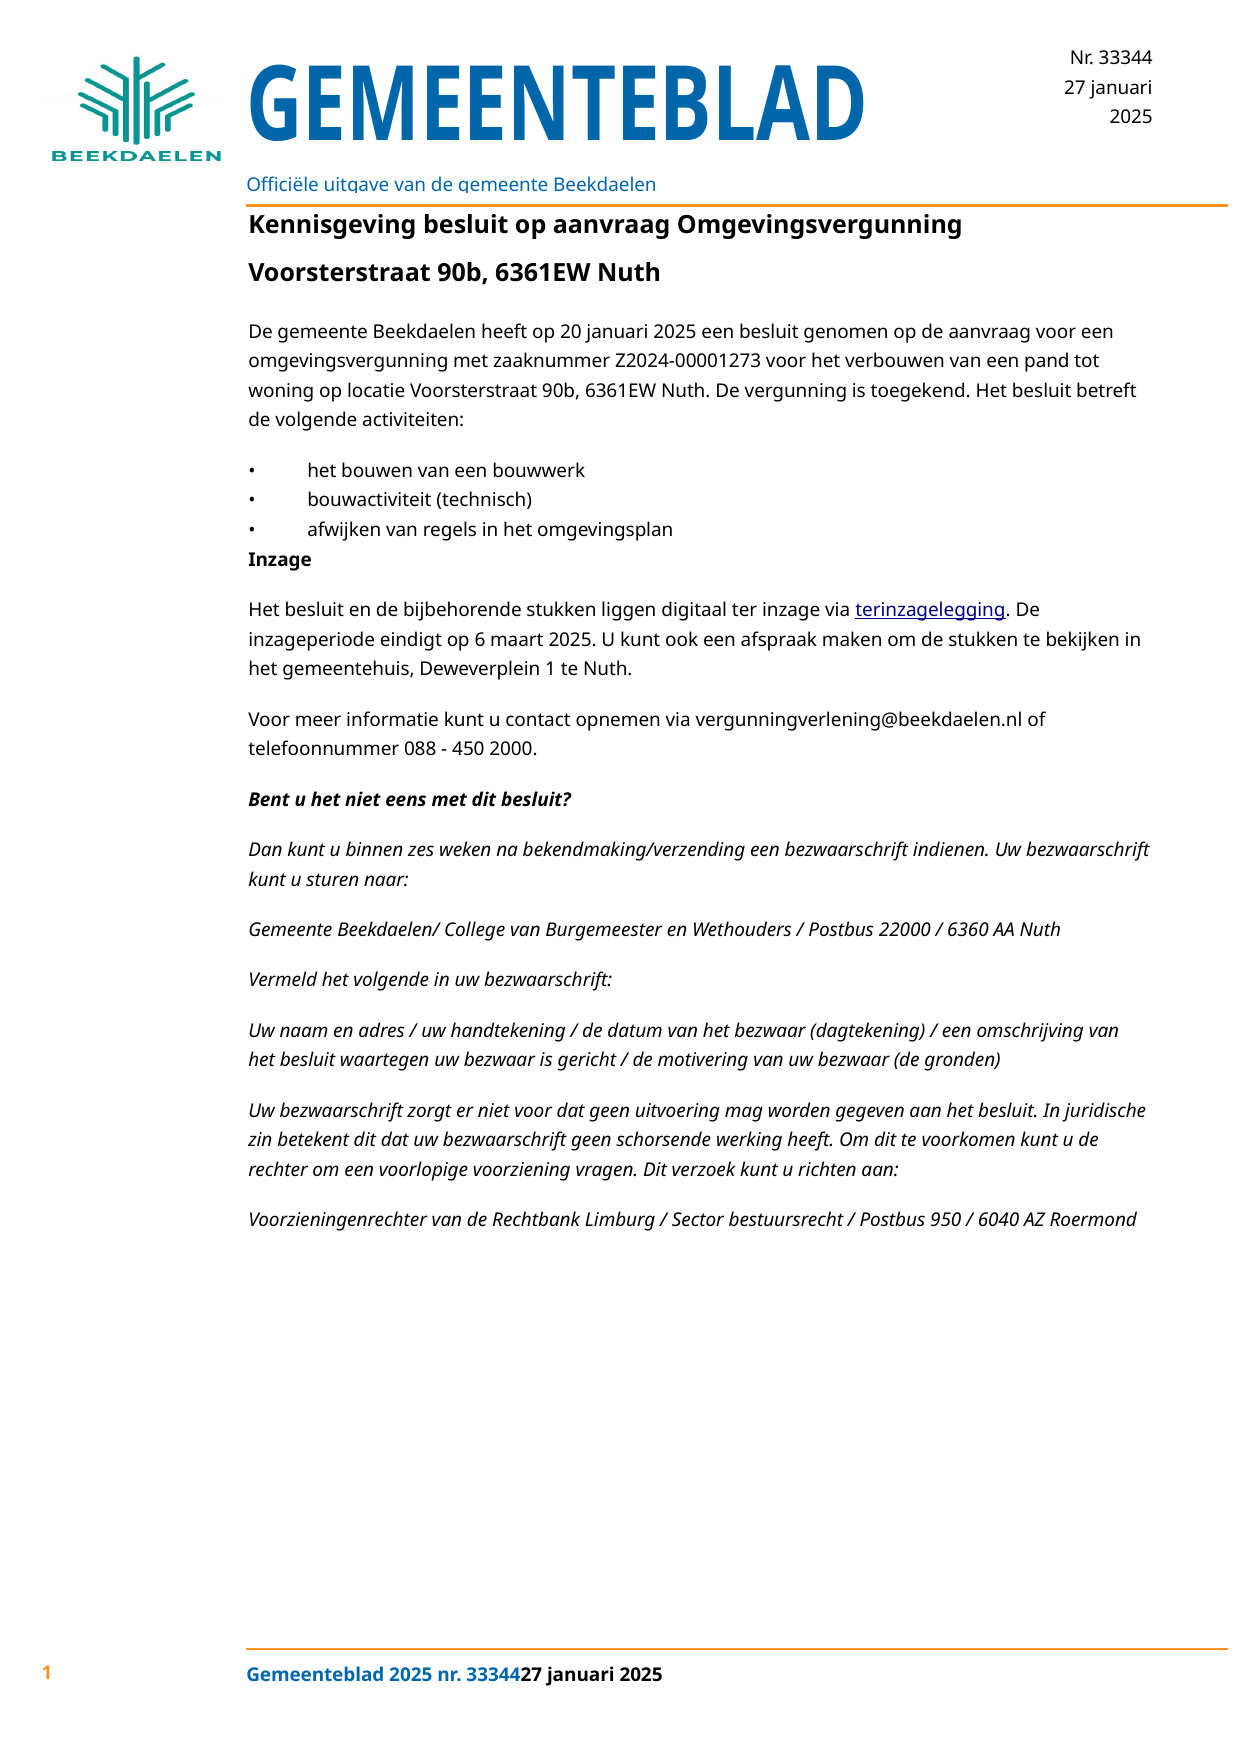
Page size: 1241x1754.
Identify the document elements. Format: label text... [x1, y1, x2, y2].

list afwijken van regels in het omgevingsplan [248, 516, 1152, 542]
text Voor meer informatie kunt u contact opnemen via vergunningverlening@beekdaelen.nl of telefoonnummer 088 - 450 2000. [248, 706, 1152, 761]
text Gemeente Beekdaelen/ College van Burgemeester en Wethouders / Postbus 22000 / 6360 AA Nuth [248, 916, 1152, 942]
text De gemeente Beekdaelen heeft op 20 januari 2025 een besluit genomen op de aanvraag voor een omgevingsvergunning met zaaknummer Z2024-00001273 voor het verbouwen van een pand tot woning op locatie Voorsterstraat 90b, 6361EW Nuth. De vergunning is toegekend. Het besluit betreft de volgende activiteiten: [248, 318, 1152, 432]
text Bent u het niet eens met dit besluit? [248, 786, 1152, 812]
text Uw naam en adres / uw handtekening / de datum van het bezwaar (dagtekening) / een omschrijving van het besluit waartegen uw bezwaar is gericht / de motivering van uw bezwaar (de gronden) [248, 1017, 1152, 1072]
text Dan kunt u binnen zes weken na bekendmaking/verzending een bezwaarschrift indienen. Uw bezwaarschrift kunt u sturen naar: [248, 836, 1152, 892]
list bouwactiviteit (technisch) [248, 487, 1152, 512]
list het bouwen van een bouwwerk [248, 457, 1152, 483]
text Inzage [248, 546, 1152, 572]
picture [41, 47, 231, 172]
text Vermeld het volgende in uw bezwaarschrift: [248, 967, 1152, 992]
text Kennisgeving besluit op aanvraag Omgevingsvergunning Voorsterstraat 90b, 6361EW Nuth [248, 207, 1152, 288]
text Voorzieningenrechter van de Rechtbank Limburg / Sector bestuursrecht / Postbus 950 / 6040 AZ Roermond [248, 1207, 1152, 1232]
text Uw bezwaarschrift zorgt er niet voor dat geen uitvoering mag worden gegeven aan het besluit. In juridische zin betekent dit dat uw bezwaarschrift geen schorsende werking heeft. Om dit te voorkomen kunt u de rechter om een voorlopige voorziening vragen. Dit verzoek kunt u richten aan: [248, 1097, 1152, 1182]
text Het besluit en de bijbehorende stukken liggen digitaal ter inzage via terinzagelegging. De inzageperiode eindigt op 6 maart 2025. U kunt ook een afspraak maken om de stukken te bekijken in het gemeentehuis, Deweverplein 1 te Nuth. [248, 596, 1152, 681]
